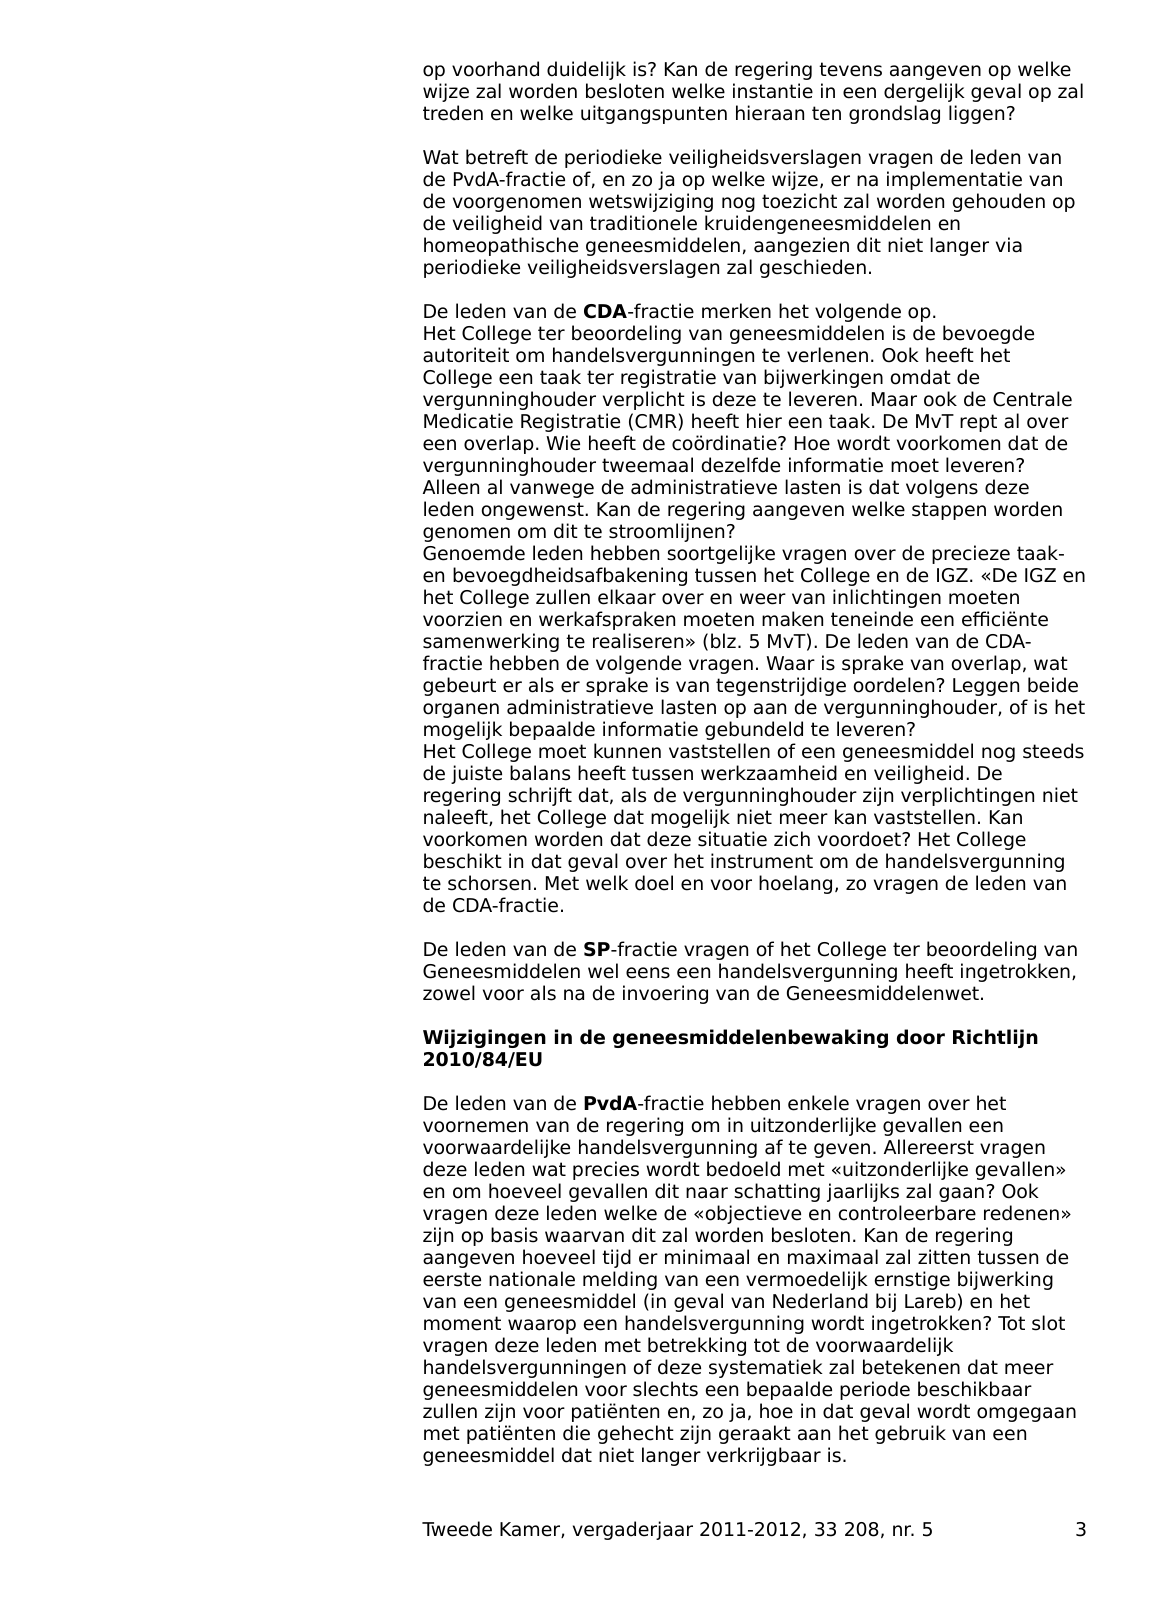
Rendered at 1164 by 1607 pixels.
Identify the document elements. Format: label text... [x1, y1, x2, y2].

text De leden van de SP-fractie vragen of het College ter beoordeling van Geneesmiddelen wel eens een handelsvergunning heeft ingetrokken, zowel voor als na de invoering van de Geneesmiddelenwet. [422, 939, 1087, 1005]
text Het College moet kunnen vaststellen of een geneesmiddel nog steeds de juiste balans heeft tussen werkzaamheid en veiligheid. De regering schrijft dat, als de vergunninghouder zijn verplichtingen niet naleeft, het College dat mogelijk niet meer kan vaststellen. Kan voorkomen worden dat deze situatie zich voordoet? Het College beschikt in dat geval over het instrument om de handelsvergunning te schorsen. Met welk doel en voor hoelang, zo vragen de leden van de CDA-fractie. [422, 741, 1087, 917]
text Wat betreft de periodieke veiligheidsverslagen vragen de leden van de PvdA-fractie of, en zo ja op welke wijze, er na implementatie van de voorgenomen wetswijziging nog toezicht zal worden gehouden op de veiligheid van traditionele kruidengeneesmiddelen en homeopathische geneesmiddelen, aangezien dit niet langer via periodieke veiligheidsverslagen zal geschieden. [422, 147, 1087, 279]
text De leden van de PvdA-fractie hebben enkele vragen over het voornemen van de regering om in uitzonderlijke gevallen een voorwaardelijke handelsvergunning af te geven. Allereerst vragen deze leden wat precies wordt bedoeld met «uitzonderlijke gevallen» en om hoeveel gevallen dit naar schatting jaarlijks zal gaan? Ook vragen deze leden welke de «objectieve en controleerbare redenen» zijn op basis waarvan dit zal worden besloten. Kan de regering aangeven hoeveel tijd er minimaal en maximaal zal zitten tussen de eerste nationale melding van een vermoedelijk ernstige bijwerking van een geneesmiddel (in geval van Nederland bij Lareb) en het moment waarop een handelsvergunning wordt ingetrokken? Tot slot vragen deze leden met betrekking tot de voorwaardelijk handelsvergunningen of deze systematiek zal betekenen dat meer geneesmiddelen voor slechts een bepaalde periode beschikbaar zullen zijn voor patiënten en, zo ja, hoe in dat geval wordt omgegaan met patiënten die gehecht zijn geraakt aan het gebruik van een geneesmiddel dat niet langer verkrijgbaar is. [422, 1093, 1087, 1467]
text Genoemde leden hebben soortgelijke vragen over de precieze taak- en bevoegdheidsafbakening tussen het College en de IGZ. «De IGZ en het College zullen elkaar over en weer van inlichtingen moeten voorzien en werkafspraken moeten maken teneinde een efficiënte samenwerking te realiseren» (blz. 5 MvT). De leden van de CDA-fractie hebben de volgende vragen. Waar is sprake van overlap, wat gebeurt er als er sprake is van tegenstrijdige oordelen? Leggen beide organen administratieve lasten op aan de vergunninghouder, of is het mogelijk bepaalde informatie gebundeld te leveren? [422, 543, 1087, 741]
text Het College ter beoordeling van geneesmiddelen is de bevoegde autoriteit om handelsvergunningen te verlenen. Ook heeft het College een taak ter registratie van bijwerkingen omdat de vergunninghouder verplicht is deze te leveren. Maar ook de Centrale Medicatie Registratie (CMR) heeft hier een taak. De MvT rept al over een overlap. Wie heeft de coördinatie? Hoe wordt voorkomen dat de vergunninghouder tweemaal dezelfde informatie moet leveren? Alleen al vanwege de administratieve lasten is dat volgens deze leden ongewenst. Kan de regering aangeven welke stappen worden genomen om dit te stroomlijnen? [422, 323, 1087, 543]
text op voorhand duidelijk is? Kan de regering tevens aangeven op welke wijze zal worden besloten welke instantie in een dergelijk geval op zal treden en welke uitgangspunten hieraan ten grondslag liggen? [422, 59, 1087, 125]
subtitle Wijzigingen in de geneesmiddelenbewaking door Richtlijn 2010/84/EU [422, 1027, 1087, 1071]
text De leden van de CDA-fractie merken het volgende op. [422, 301, 1087, 323]
